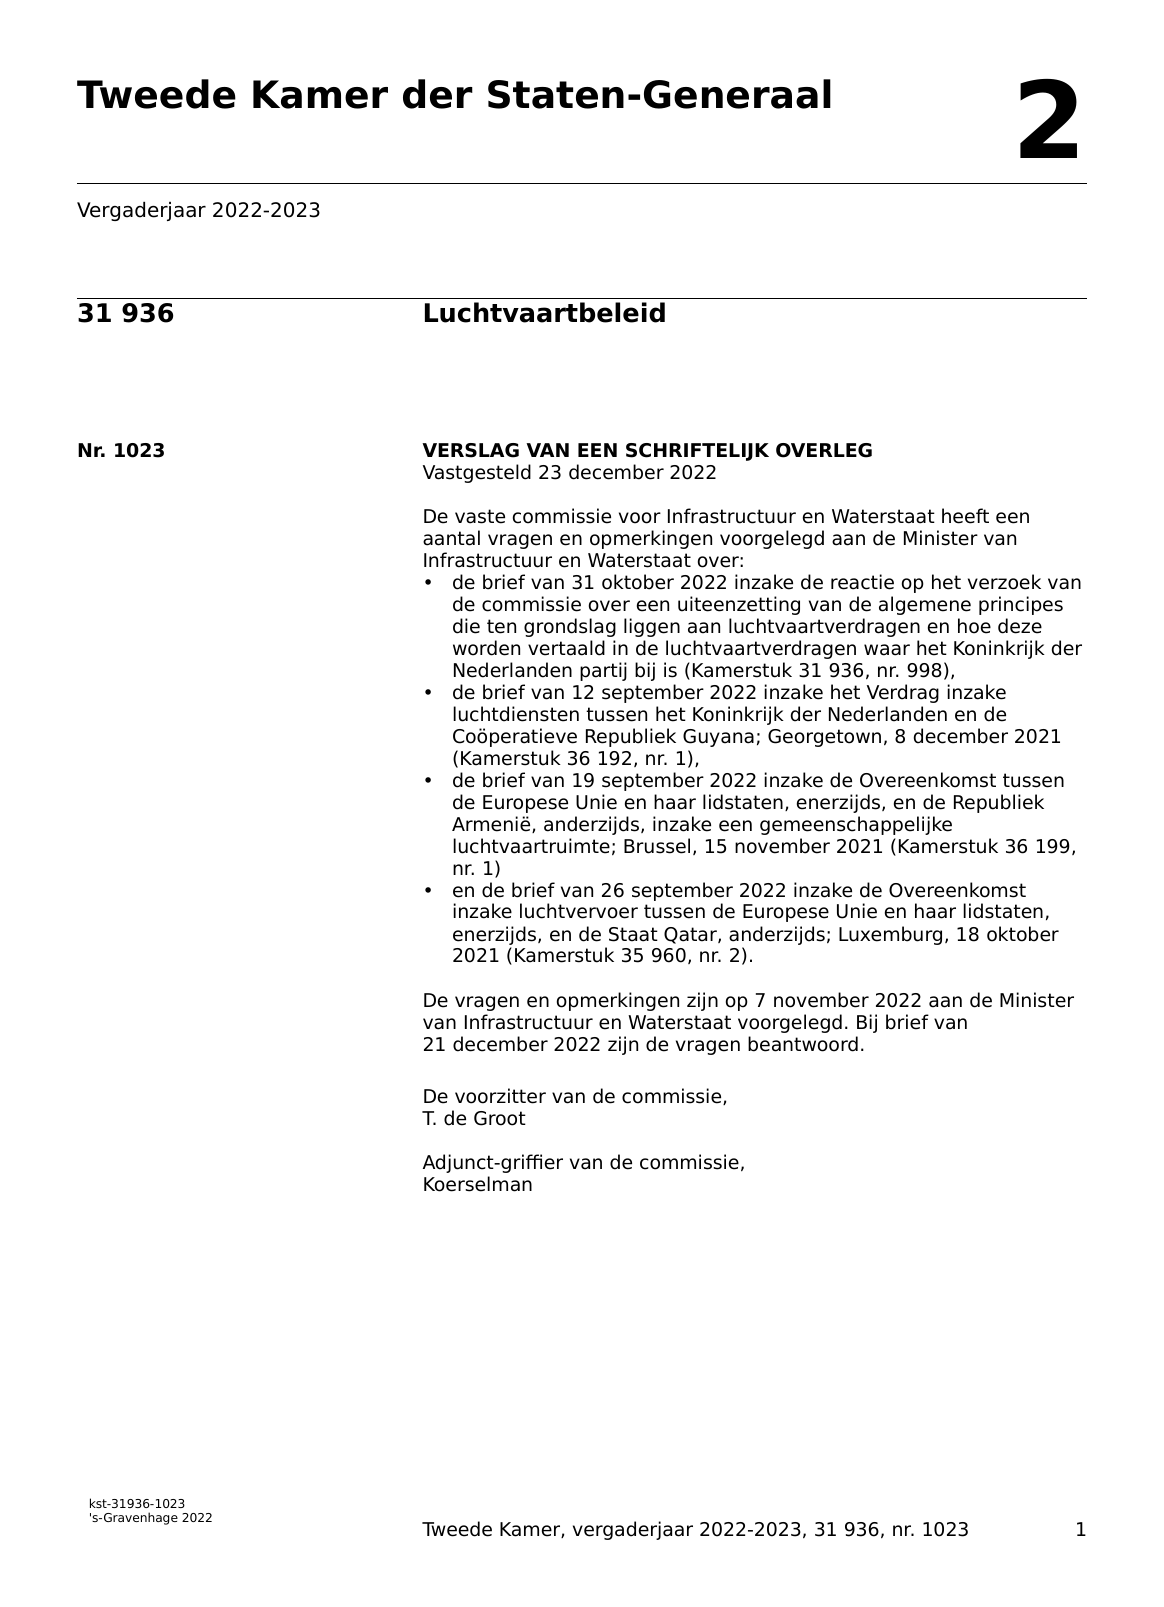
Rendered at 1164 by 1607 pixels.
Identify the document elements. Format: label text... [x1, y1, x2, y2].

table_header 2 [886, 59, 1087, 183]
text De vaste commissie voor Infrastructuur en Waterstaat heeft een aantal vragen en opmerkingen voorgelegd aan de Minister van Infrastructuur en Waterstaat over: [422, 506, 1087, 572]
text • de brief van 31 oktober 2022 inzake de reactie op het verzoek van de commissie over een uiteenzetting van de algemene principes die ten grondslag liggen aan luchtvaartverdragen en hoe deze worden vertaald in de luchtvaartverdragen waar het Koninkrijk der Nederlanden partij bij is (Kamerstuk 31 936, nr. 998), [422, 572, 1087, 682]
text Vastgesteld 23 december 2022 [422, 462, 1087, 484]
text De vragen en opmerkingen zijn op 7 november 2022 aan de Minister van Infrastructuur en Waterstaat voorgelegd. Bij brief van 21 december 2022 zijn de vragen beantwoord. [422, 989, 1087, 1056]
text • en de brief van 26 september 2022 inzake de Overeenkomst inzake luchtvervoer tussen de Europese Unie en haar lidstaten, enerzijds, en de Staat Qatar, anderzijds; Luxemburg, 18 oktober 2021 (Kamerstuk 35 960, nr. 2). [422, 879, 1087, 967]
text 's-Gravenhage 2022 [88, 1511, 323, 1525]
table_header Tweede Kamer der Staten-Generaal [77, 59, 886, 183]
text kst-31936-1023 [88, 1497, 323, 1511]
text De voorzitter van de commissie, T. de Groot [422, 1086, 1087, 1129]
text • de brief van 12 september 2022 inzake het Verdrag inzake luchtdiensten tussen het Koninkrijk der Nederlanden en de Coöperatieve Republiek Guyana; Georgetown, 8 december 2021 (Kamerstuk 36 192, nr. 1), [422, 682, 1087, 769]
subtitle 31 936 Luchtvaartbeleid [77, 299, 1087, 329]
table_cell Vergaderjaar 2022-2023 [77, 184, 1087, 298]
text Adjunct-griffier van de commissie, Koerselman [422, 1152, 1087, 1196]
text • de brief van 19 september 2022 inzake de Overeenkomst tussen de Europese Unie en haar lidstaten, enerzijds, en de Republiek Armenië, anderzijds, inzake een gemeenschappelijke luchtvaartruimte; Brussel, 15 november 2021 (Kamerstuk 36 199, nr. 1) [422, 769, 1087, 879]
subtitle Nr. 1023 VERSLAG VAN EEN SCHRIFTELIJK OVERLEG [77, 440, 1087, 462]
